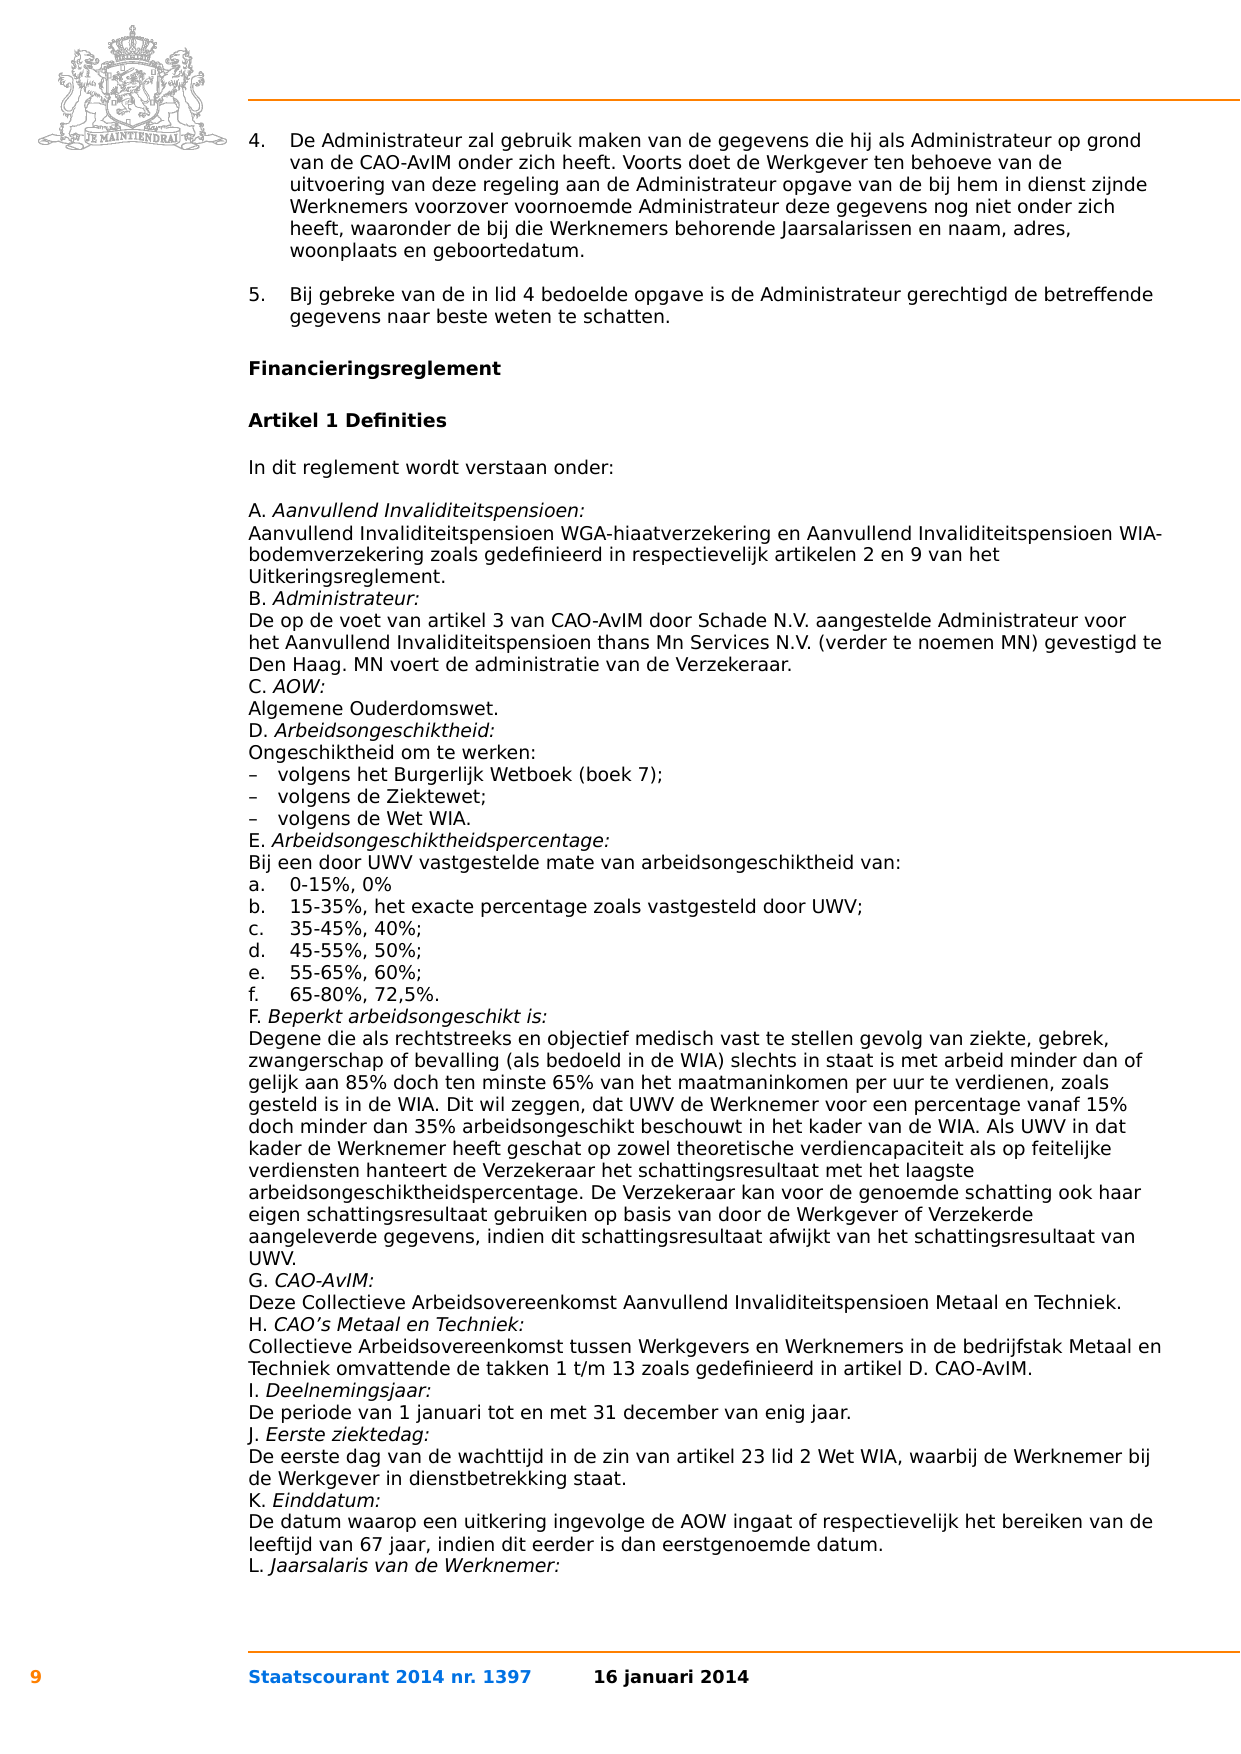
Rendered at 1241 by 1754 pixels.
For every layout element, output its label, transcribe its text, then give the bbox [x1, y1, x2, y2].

text L. Jaarsalaris van de Werknemer: [248, 1555, 1163, 1577]
text B. Administrateur: [248, 588, 1163, 610]
text De periode van 1 januari tot en met 31 december van enig jaar. [248, 1402, 1163, 1423]
text De op de voet van artikel 3 van CAO-AvIM door Schade N.V. aangestelde Administrateur voor het Aanvullend Invaliditeitspensioen thans Mn Services N.V. (verder te noemen MN) gevestigd te Den Haag. MN voert de administratie van de Verzekeraar. [248, 610, 1163, 676]
text Collectieve Arbeidsovereenkomst tussen Werkgevers en Werknemers in de bedrijfstak Metaal en Techniek omvattende de takken 1 t/m 13 zoals gedefinieerd in artikel D. CAO-AvIM. [248, 1336, 1163, 1379]
text e. 55-65%, 60%; [248, 962, 1163, 984]
text Ongeschiktheid om te werken: [248, 742, 1163, 764]
text – volgens het Burgerlijk Wetboek (boek 7); [248, 764, 1163, 786]
text a. 0-15%, 0% [248, 874, 1163, 896]
subtitle Financieringsreglement [248, 358, 1163, 379]
text 5. Bij gebreke van de in lid 4 bedoelde opgave is de Administrateur gerechtigd de betreffende gegevens naar beste weten te schatten. [248, 284, 1163, 328]
text 4. De Administrateur zal gebruik maken van de gegevens die hij als Administrateur op grond van de CAO-AvIM onder zich heeft. Voorts doet de Werkgever ten behoeve van de uitvoering van deze regeling aan de Administrateur opgave van de bij hem in dienst zijnde Werknemers voorzover voornoemde Administrateur deze gegevens nog niet onder zich heeft, waaronder de bij die Werknemers behorende Jaarsalarissen en naam, adres, woonplaats en geboortedatum. [248, 130, 1163, 262]
text I. Deelnemingsjaar: [248, 1379, 1163, 1402]
text Bij een door UWV vastgestelde mate van arbeidsongeschiktheid van: [248, 852, 1163, 874]
text b. 15-35%, het exacte percentage zoals vastgesteld door UWV; [248, 896, 1163, 918]
text Degene die als rechtstreeks en objectief medisch vast te stellen gevolg van ziekte, gebrek, zwangerschap of bevalling (als bedoeld in de WIA) slechts in staat is met arbeid minder dan of gelijk aan 85% doch ten minste 65% van het maatmaninkomen per uur te verdienen, zoals gesteld is in de WIA. Dit wil zeggen, dat UWV de Werknemer voor een percentage vanaf 15% doch minder dan 35% arbeidsongeschikt beschouwt in het kader van de WIA. Als UWV in dat kader de Werknemer heeft geschat op zowel theoretische verdiencapaciteit als op feitelijke verdiensten hanteert de Verzekeraar het schattingsresultaat met het laagste arbeidsongeschiktheidspercentage. De Verzekeraar kan voor de genoemde schatting ook haar eigen schattingsresultaat gebruiken op basis van door de Werkgever of Verzekerde aangeleverde gegevens, indien dit schattingsresultaat afwijkt van het schattingsresultaat van UWV. [248, 1028, 1163, 1270]
text Deze Collectieve Arbeidsovereenkomst Aanvullend Invaliditeitspensioen Metaal en Techniek. [248, 1292, 1163, 1314]
text – volgens de Wet WIA. [248, 808, 1163, 830]
subtitle Artikel 1 Definities [248, 409, 1163, 432]
text De eerste dag van de wachttijd in de zin van artikel 23 lid 2 Wet WIA, waarbij de Werknemer bij de Werkgever in dienstbetrekking staat. [248, 1446, 1163, 1489]
text d. 45-55%, 50%; [248, 940, 1163, 962]
text C. AOW: [248, 676, 1163, 698]
text H. CAO’s Metaal en Techniek: [248, 1314, 1163, 1336]
text Algemene Ouderdomswet. [248, 698, 1163, 720]
text D. Arbeidsongeschiktheid: [248, 720, 1163, 742]
text J. Eerste ziektedag: [248, 1423, 1163, 1446]
text In dit reglement wordt verstaan onder: [248, 457, 1163, 478]
text G. CAO-AvIM: [248, 1270, 1163, 1292]
text A. Aanvullend Invaliditeitspensioen: [248, 500, 1163, 522]
text – volgens de Ziektewet; [248, 786, 1163, 808]
picture [38, 25, 227, 150]
text c. 35-45%, 40%; [248, 918, 1163, 940]
text Aanvullend Invaliditeitspensioen WGA-hiaatverzekering en Aanvullend Invaliditeitspensioen WIA-bodemverzekering zoals gedefinieerd in respectievelijk artikelen 2 en 9 van het Uitkeringsreglement. [248, 522, 1163, 588]
text De datum waarop een uitkering ingevolge de AOW ingaat of respectievelijk het bereiken van de leeftijd van 67 jaar, indien dit eerder is dan eerstgenoemde datum. [248, 1511, 1163, 1555]
text F. Beperkt arbeidsongeschikt is: [248, 1006, 1163, 1028]
text E. Arbeidsongeschiktheidspercentage: [248, 830, 1163, 852]
text f. 65-80%, 72,5%. [248, 984, 1163, 1006]
text K. Einddatum: [248, 1489, 1163, 1511]
